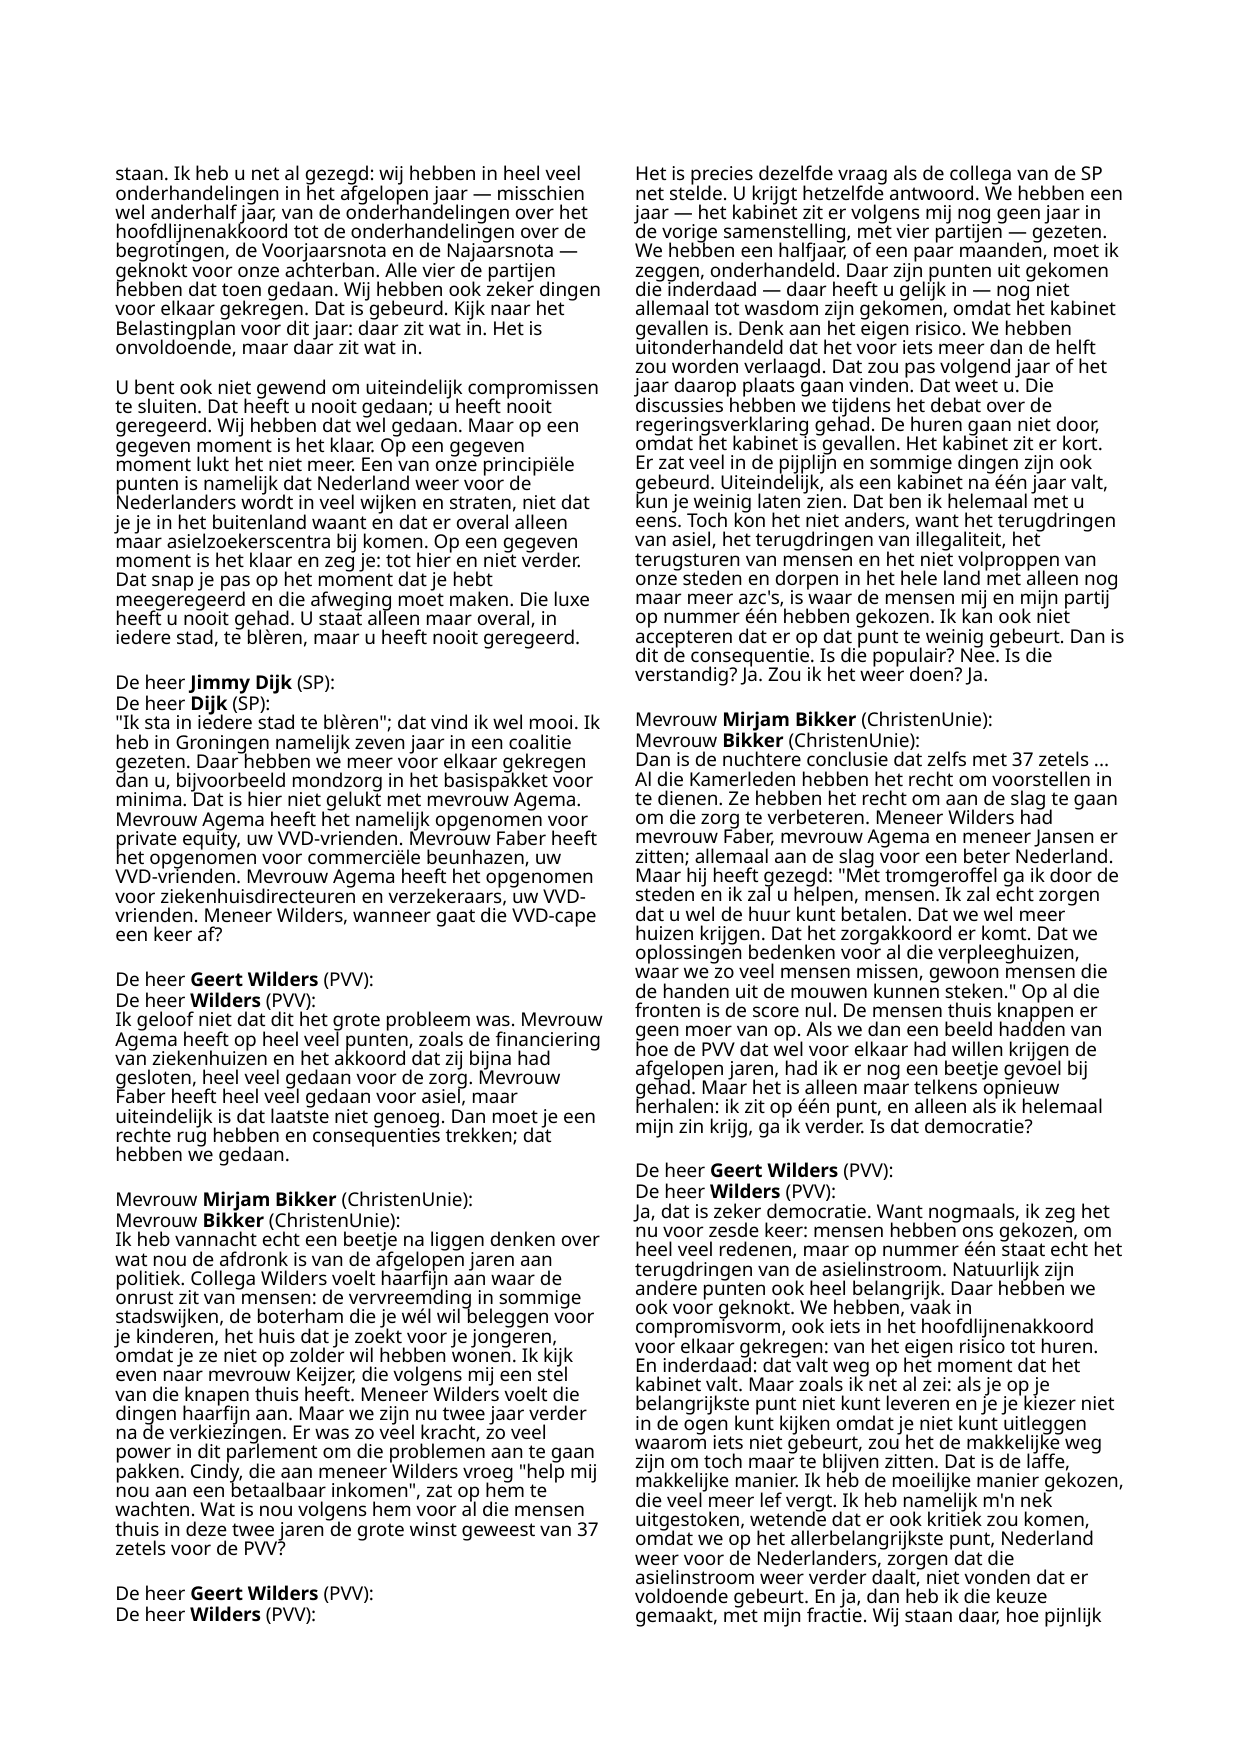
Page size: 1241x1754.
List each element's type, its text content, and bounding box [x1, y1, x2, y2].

text De heer Geert Wilders (PVV): [115, 966, 605, 992]
text Dan is de nuchtere conclusie dat zelfs met 37 zetels ... Al die Kamerleden hebben het recht om voorstellen in te dienen. Ze hebben het recht om aan de slag te gaan om die zorg te verbeteren. Meneer Wilders had mevrouw Faber, mevrouw Agema en meneer Jansen er zitten; allemaal aan de slag voor een beter Nederland. Maar hij heeft gezegd: "Met tromgeroffel ga ik door de steden en ik zal u helpen, mensen. Ik zal echt zorgen dat u wel de huur kunt betalen. Dat we wel meer huizen krijgen. Dat het zorgakkoord er komt. Dat we oplossingen bedenken voor al die verpleeghuizen, waar we zo veel mensen missen, gewoon mensen die de handen uit de mouwen kunnen steken." Op al die fronten is de score nul. De mensen thuis knappen er geen moer van op. Als we dan een beeld hadden van hoe de PVV dat wel voor elkaar had willen krijgen de afgelopen jaren, had ik er nog een beetje gevoel bij gehad. Maar het is alleen maar telkens opnieuw herhalen: ik zit op één punt, en alleen als ik helemaal mijn zin krijg, ga ik verder. Is dat democratie? [635, 751, 1125, 1137]
text Mevrouw Bikker (ChristenUnie): [635, 732, 1125, 751]
text Ja, dat is zeker democratie. Want nogmaals, ik zeg het nu voor zesde keer: mensen hebben ons gekozen, om heel veel redenen, maar op nummer één staat echt het terugdringen van de asielinstroom. Natuurlijk zijn andere punten ook heel belangrijk. Daar hebben we ook voor geknokt. We hebben, vaak in compromisvorm, ook iets in het hoofdlijnenakkoord voor elkaar gekregen: van het eigen risico tot huren. En inderdaad: dat valt weg op het moment dat het kabinet valt. Maar zoals ik net al zei: als je op je belangrijkste punt niet kunt leveren en je je kiezer niet in de ogen kunt kijken omdat je niet kunt uitleggen waarom iets niet gebeurt, zou het de makkelijke weg zijn om toch maar te blijven zitten. Dat is de laffe, makkelijke manier. Ik heb de moeilijke manier gekozen, die veel meer lef vergt. Ik heb namelijk m'n nek uitgestoken, wetende dat er ook kritiek zou komen, omdat we op het allerbelangrijkste punt, Nederland weer voor de Nederlanders, zorgen dat die asielinstroom weer verder daalt, niet vonden dat er voldoende gebeurt. En ja, dan heb ik die keuze gemaakt, met mijn fractie. Wij staan daar, hoe pijnlijk [635, 1203, 1125, 1627]
text Ik geloof niet dat dit het grote probleem was. Mevrouw Agema heeft op heel veel punten, zoals de financiering van ziekenhuizen en het akkoord dat zij bijna had gesloten, heel veel gedaan voor de zorg. Mevrouw Faber heeft heel veel gedaan voor asiel, maar uiteindelijk is dat laatste niet genoeg. Dan moet je een rechte rug hebben en consequenties trekken; dat hebben we gedaan. [115, 1011, 605, 1166]
text De heer Geert Wilders (PVV): [115, 1580, 605, 1606]
text Mevrouw Bikker (ChristenUnie): [115, 1212, 605, 1231]
text De heer Geert Wilders (PVV): [635, 1158, 1125, 1183]
text Mevrouw Mirjam Bikker (ChristenUnie): [635, 706, 1125, 732]
text De heer Wilders (PVV): [115, 1606, 605, 1625]
text Mevrouw Mirjam Bikker (ChristenUnie): [115, 1186, 605, 1212]
text De heer Jimmy Dijk (SP): [115, 669, 605, 695]
text staan. Ik heb u net al gezegd: wij hebben in heel veel onderhandelingen in het afgelopen jaar — misschien wel anderhalf jaar, van de onderhandelingen over het hoofdlijnenakkoord tot de onderhandelingen over de begrotingen, de Voorjaarsnota en de Najaarsnota — geknokt voor onze achterban. Alle vier de partijen hebben dat toen gedaan. Wij hebben ook zeker dingen voor elkaar gekregen. Dat is gebeurd. Kijk naar het Belastingplan voor dit jaar: daar zit wat in. Het is onvoldoende, maar daar zit wat in. [115, 165, 605, 358]
text Ik heb vannacht echt een beetje na liggen denken over wat nou de afdronk is van de afgelopen jaren aan politiek. Collega Wilders voelt haarfijn aan waar de onrust zit van mensen: de vervreemding in sommige stadswijken, de boterham die je wél wil beleggen voor je kinderen, het huis dat je zoekt voor je jongeren, omdat je ze niet op zolder wil hebben wonen. Ik kijk even naar mevrouw Keijzer, die volgens mij een stel van die knapen thuis heeft. Meneer Wilders voelt die dingen haarfijn aan. Maar we zijn nu twee jaar verder na de verkiezingen. Er was zo veel kracht, zo veel power in dit parlement om die problemen aan te gaan pakken. Cindy, die aan meneer Wilders vroeg "help mij nou aan een betaalbaar inkomen", zat op hem te wachten. Wat is nou volgens hem voor al die mensen thuis in deze twee jaren de grote winst geweest van 37 zetels voor de PVV? [115, 1231, 605, 1559]
text De heer Dijk (SP): [115, 695, 605, 714]
text De heer Wilders (PVV): [115, 992, 605, 1011]
text "Ik sta in iedere stad te blèren"; dat vind ik wel mooi. Ik heb in Groningen namelijk zeven jaar in een coalitie gezeten. Daar hebben we meer voor elkaar gekregen dan u, bijvoorbeeld mondzorg in het basispakket voor minima. Dat is hier niet gelukt met mevrouw Agema. Mevrouw Agema heeft het namelijk opgenomen voor private equity, uw VVD-vrienden. Mevrouw Faber heeft het opgenomen voor commerciële beunhazen, uw VVD-vrienden. Mevrouw Agema heeft het opgenomen voor ziekenhuisdirecteuren en verzekeraars, uw VVD-vrienden. Meneer Wilders, wanneer gaat die VVD-cape een keer af? [115, 714, 605, 946]
text De heer Wilders (PVV): [635, 1183, 1125, 1203]
text U bent ook niet gewend om uiteindelijk compromissen te sluiten. Dat heeft u nooit gedaan; u heeft nooit geregeerd. Wij hebben dat wel gedaan. Maar op een gegeven moment is het klaar. Op een gegeven moment lukt het niet meer. Een van onze principiële punten is namelijk dat Nederland weer voor de Nederlanders wordt in veel wijken en straten, niet dat je je in het buitenland waant en dat er overal alleen maar asielzoekerscentra bij komen. Op een gegeven moment is het klaar en zeg je: tot hier en niet verder. Dat snap je pas op het moment dat je hebt meegeregeerd en die afweging moet maken. Die luxe heeft u nooit gehad. U staat alleen maar overal, in iedere stad, te blèren, maar u heeft nooit geregeerd. [115, 379, 605, 648]
text Het is precies dezelfde vraag als de collega van de SP net stelde. U krijgt hetzelfde antwoord. We hebben een jaar — het kabinet zit er volgens mij nog geen jaar in de vorige samenstelling, met vier partijen — gezeten. We hebben een halfjaar, of een paar maanden, moet ik zeggen, onderhandeld. Daar zijn punten uit gekomen die inderdaad — daar heeft u gelijk in — nog niet allemaal tot wasdom zijn gekomen, omdat het kabinet gevallen is. Denk aan het eigen risico. We hebben uitonderhandeld dat het voor iets meer dan de helft zou worden verlaagd. Dat zou pas volgend jaar of het jaar daarop plaats gaan vinden. Dat weet u. Die discussies hebben we tijdens het debat over de regeringsverklaring gehad. De huren gaan niet door, omdat het kabinet is gevallen. Het kabinet zit er kort. Er zat veel in de pijplijn en sommige dingen zijn ook gebeurd. Uiteindelijk, als een kabinet na één jaar valt, kun je weinig laten zien. Dat ben ik helemaal met u eens. Toch kon het niet anders, want het terugdringen van asiel, het terugdringen van illegaliteit, het terugsturen van mensen en het niet volproppen van onze steden en dorpen in het hele land met alleen nog maar meer azc's, is waar de mensen mij en mijn partij op nummer één hebben gekozen. Ik kan ook niet accepteren dat er op dat punt te weinig gebeurt. Dan is dit de consequentie. Is die populair? Nee. Is die verstandig? Ja. Zou ik het weer doen? Ja. [635, 165, 1125, 686]
